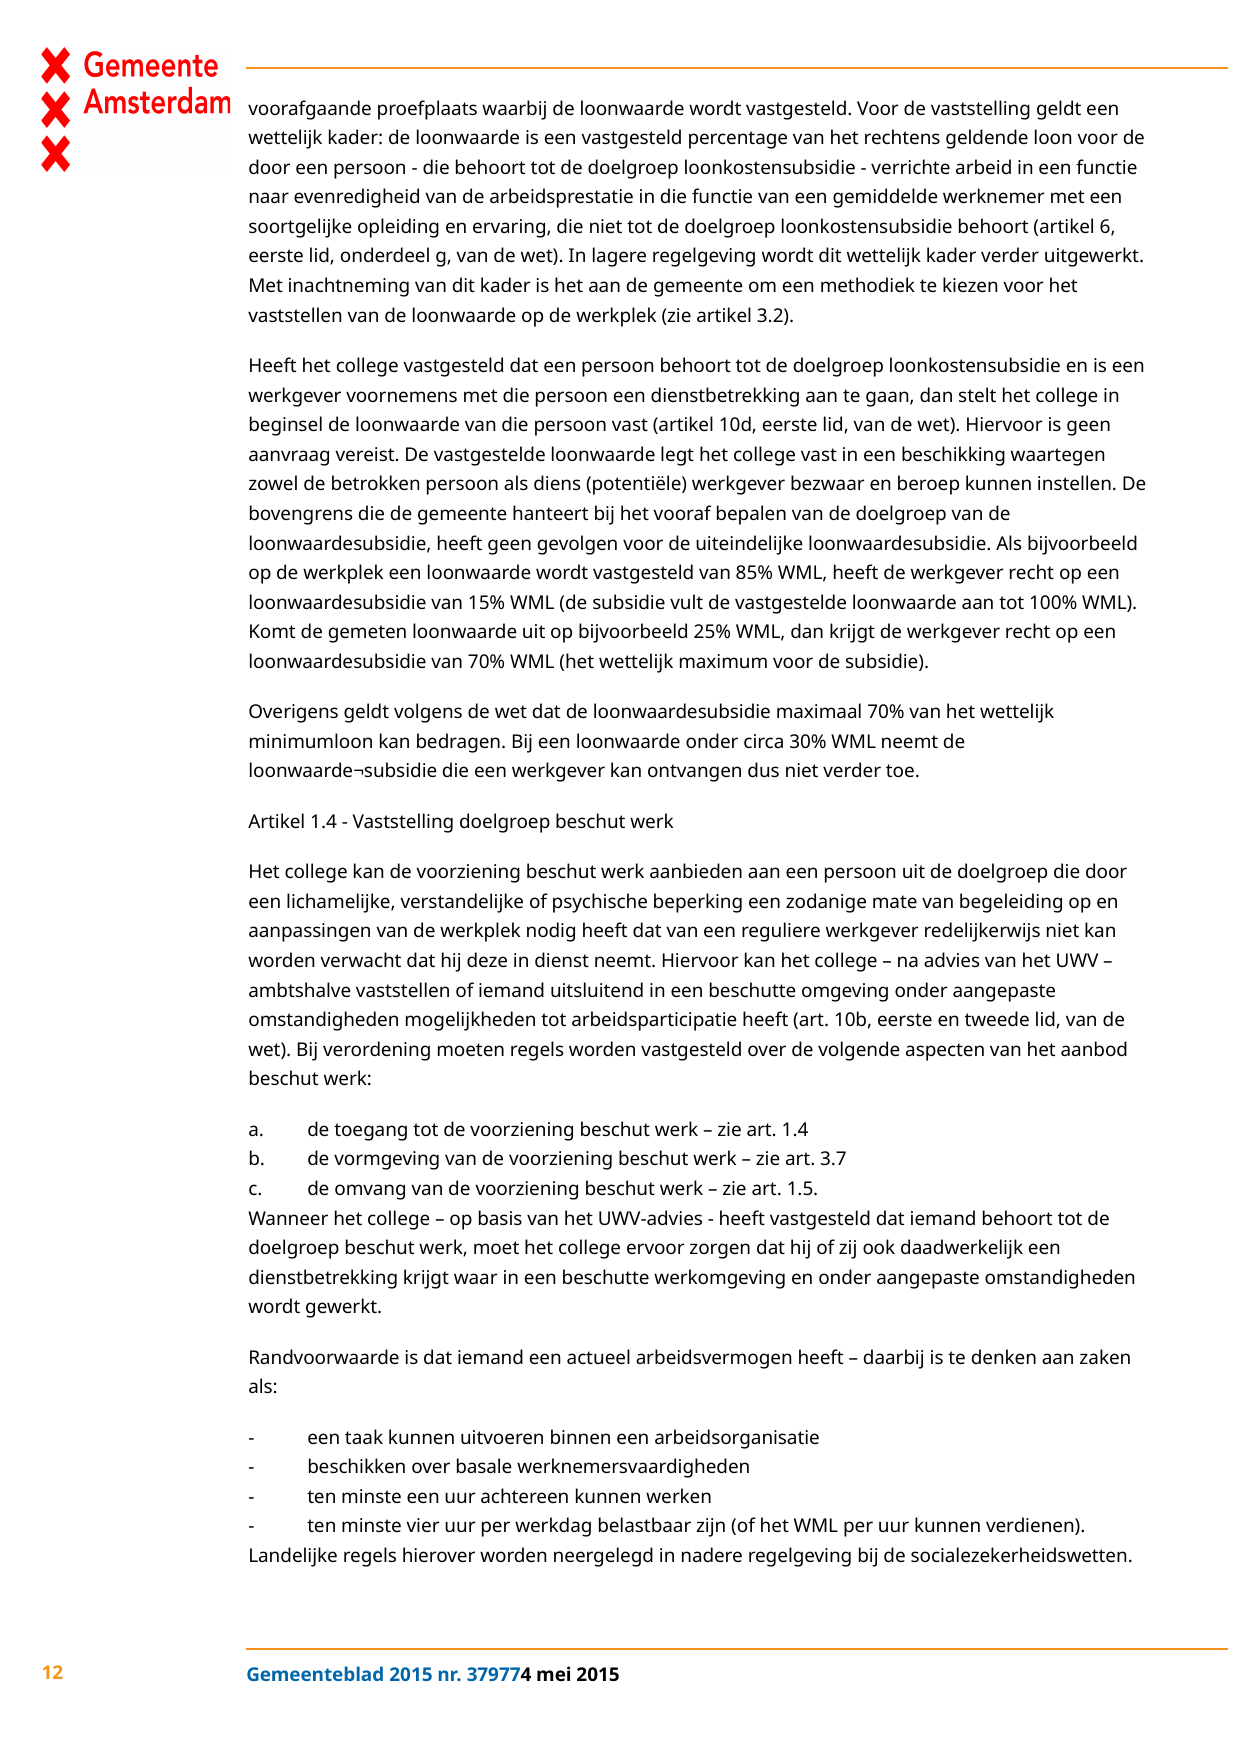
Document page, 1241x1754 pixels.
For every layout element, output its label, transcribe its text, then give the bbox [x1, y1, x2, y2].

text Artikel 1.4 - Vaststelling doelgroep beschut werk [248, 808, 1152, 834]
picture [41, 47, 231, 172]
list een taak kunnen uitvoeren binnen een arbeidsorganisatie [248, 1424, 1152, 1450]
list ten minste een uur achtereen kunnen werken [248, 1483, 1152, 1509]
list de toegang tot de voorziening beschut werk – zie art. 1.4 [248, 1116, 1152, 1142]
text Heeft het college vastgesteld dat een persoon behoort tot de doelgroep loonkostensubsidie en is een werkgever voornemens met die persoon een dienstbetrekking aan te gaan, dan stelt het college in beginsel de loonwaarde van die persoon vast (artikel 10d, eerste lid, van de wet). Hiervoor is geen aanvraag vereist. De vastgestelde loonwaarde legt het college vast in een beschikking waartegen zowel de betrokken persoon als diens (potentiële) werkgever bezwaar en beroep kunnen instellen. De bovengrens die de gemeente hanteert bij het vooraf bepalen van de doelgroep van de loonwaardesubsidie, heeft geen gevolgen voor de uiteindelijke loonwaardesubsidie. Als bijvoorbeeld op de werkplek een loonwaarde wordt vastgesteld van 85% WML, heeft de werkgever recht op een loonwaardesubsidie van 15% WML (de subsidie vult de vastgestelde loonwaarde aan tot 100% WML). Komt de gemeten loonwaarde uit op bijvoorbeeld 25% WML, dan krijgt de werkgever recht op een loonwaardesubsidie van 70% WML (het wettelijk maximum voor de subsidie). [248, 352, 1152, 674]
text Randvoorwaarde is dat iemand een actueel arbeidsvermogen heeft – daarbij is te denken aan zaken als: [248, 1344, 1152, 1399]
list ten minste vier uur per werkdag belastbaar zijn (of het WML per uur kunnen verdienen). [248, 1513, 1152, 1538]
list de omvang van de voorziening beschut werk – zie art. 1.5. [248, 1175, 1152, 1201]
text voorafgaande proefplaats waarbij de loonwaarde wordt vastgesteld. Voor de vaststelling geldt een wettelijk kader: de loonwaarde is een vastgesteld percentage van het rechtens geldende loon voor de door een persoon - die behoort tot de doelgroep loonkostensubsidie - verrichte arbeid in een functie naar evenredigheid van de arbeidsprestatie in die functie van een gemiddelde werknemer met een soortgelijke opleiding en ervaring, die niet tot de doelgroep loonkostensubsidie behoort (artikel 6, eerste lid, onderdeel g, van de wet). In lagere regelgeving wordt dit wettelijk kader verder uitgewerkt. Met inachtneming van dit kader is het aan de gemeente om een methodiek te kiezen voor het vaststellen van de loonwaarde op de werkplek (zie artikel 3.2). [248, 95, 1152, 328]
text Landelijke regels hierover worden neergelegd in nadere regelgeving bij de socialezekerheidswetten. [248, 1542, 1152, 1568]
list beschikken over basale werknemersvaardigheden [248, 1453, 1152, 1479]
list de vormgeving van de voorziening beschut werk – zie art. 3.7 [248, 1146, 1152, 1171]
text Overigens geldt volgens de wet dat de loonwaardesubsidie maximaal 70% van het wettelijk minimumloon kan bedragen. Bij een loonwaarde onder circa 30% WML neemt de loonwaarde¬subsidie die een werkgever kan ontvangen dus niet verder toe. [248, 698, 1152, 783]
text Wanneer het college – op basis van het UWV-advies - heeft vastgesteld dat iemand behoort tot de doelgroep beschut werk, moet het college ervoor zorgen dat hij of zij ook daadwerkelijk een dienstbetrekking krijgt waar in een beschutte werkomgeving en onder aangepaste omstandigheden wordt gewerkt. [248, 1205, 1152, 1319]
text Het college kan de voorziening beschut werk aanbieden aan een persoon uit de doelgroep die door een lichamelijke, verstandelijke of psychische beperking een zodanige mate van begeleiding op en aanpassingen van de werkplek nodig heeft dat van een reguliere werkgever redelijkerwijs niet kan worden verwacht dat hij deze in dienst neemt. Hiervoor kan het college – na advies van het UWV – ambtshalve vaststellen of iemand uitsluitend in een beschutte omgeving onder aangepaste omstandigheden mogelijkheden tot arbeidsparticipatie heeft (art. 10b, eerste en tweede lid, van de wet). Bij verordening moeten regels worden vastgesteld over de volgende aspecten van het aanbod beschut werk: [248, 858, 1152, 1091]
